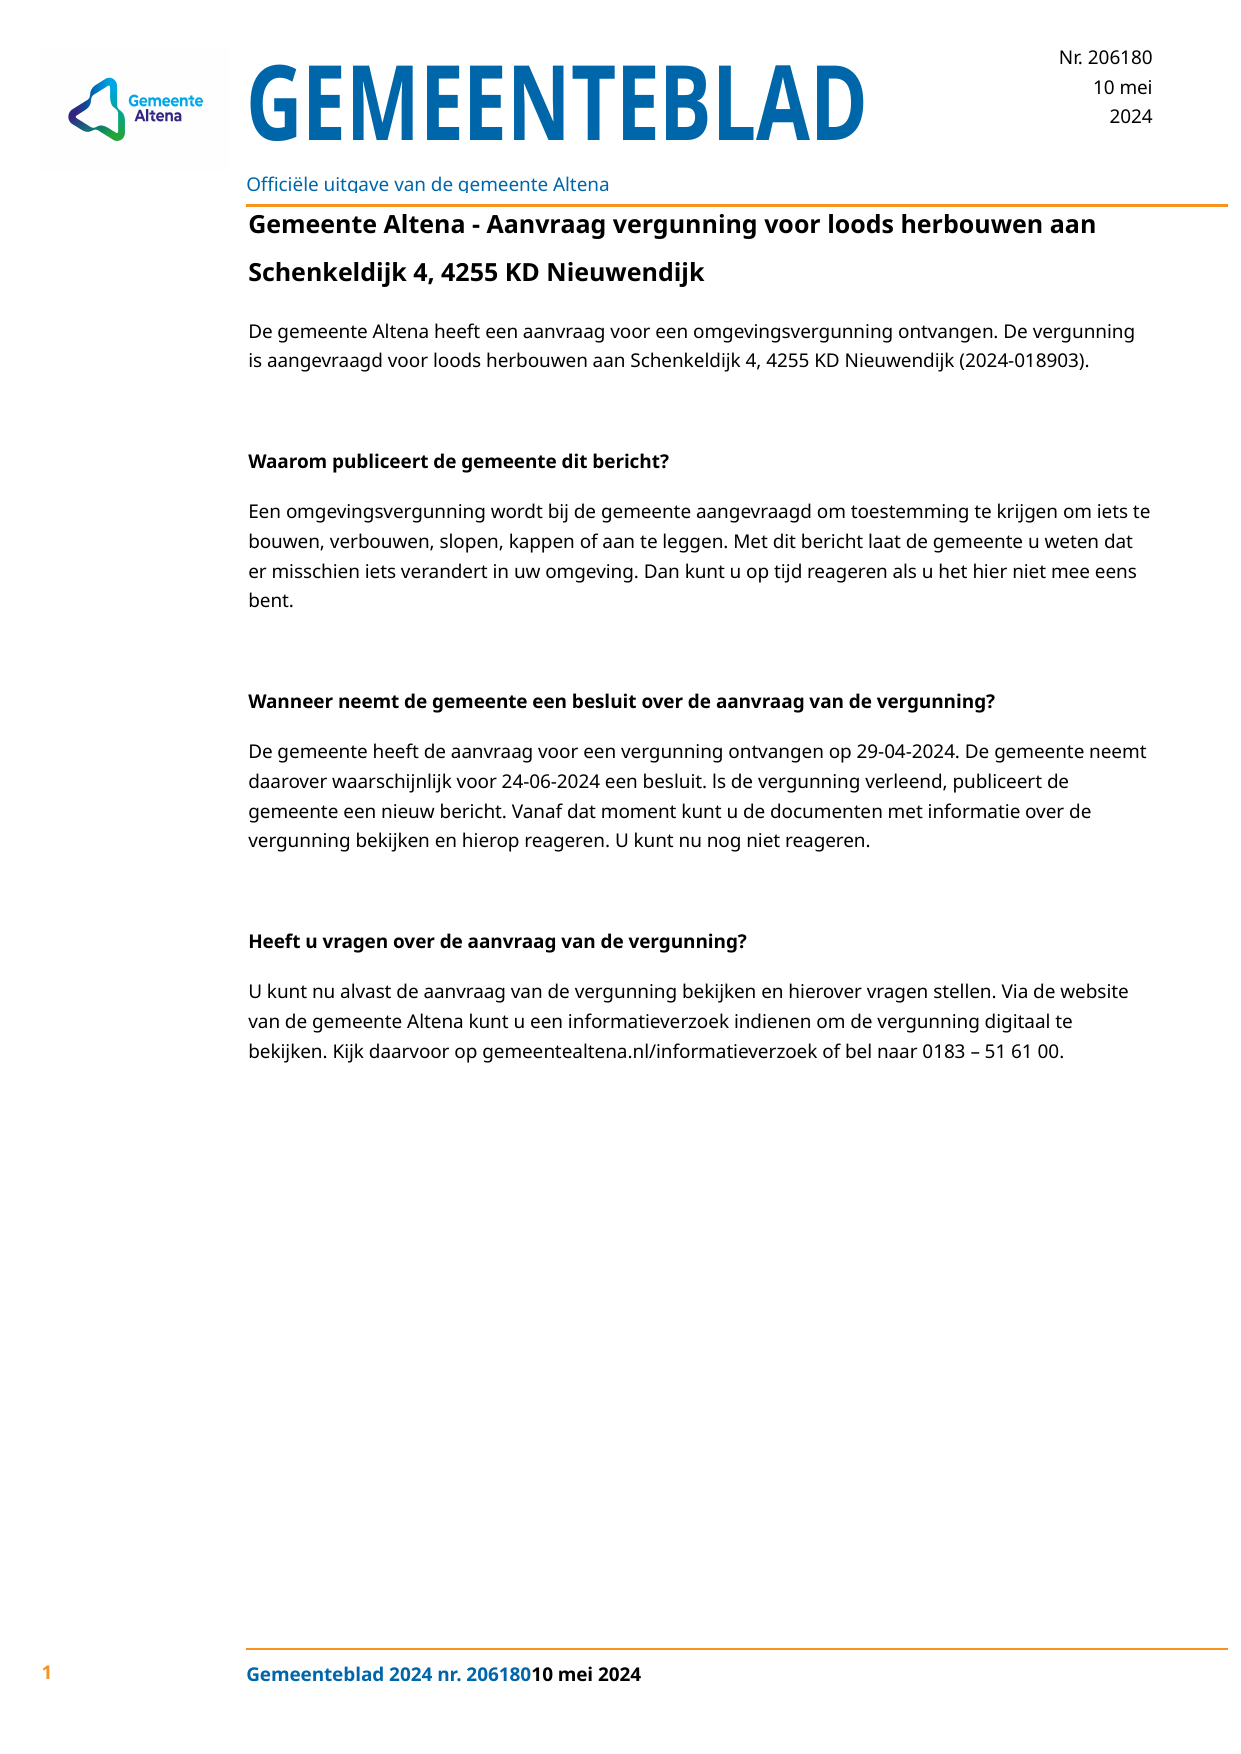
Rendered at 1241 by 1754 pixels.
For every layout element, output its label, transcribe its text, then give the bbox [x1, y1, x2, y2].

text U kunt nu alvast de aanvraag van de vergunning bekijken en hierover vragen stellen. Via de website van de gemeente Altena kunt u een informatieverzoek indienen om de vergunning digitaal te bekijken. Kijk daarvoor op gemeentealtena.nl/informatieverzoek of bel naar 0183 – 51 61 00. [248, 979, 1152, 1064]
text Waarom publiceert de gemeente dit bericht? [248, 448, 1152, 474]
text Een omgevingsvergunning wordt bij de gemeente aangevraagd om toestemming te krijgen om iets te bouwen, verbouwen, slopen, kappen of aan te leggen. Met dit bericht laat de gemeente u weten dat er misschien iets verandert in uw omgeving. Dan kunt u op tijd reageren als u het hier niet mee eens bent. [248, 499, 1152, 613]
text De gemeente Altena heeft een aanvraag voor een omgevingsvergunning ontvangen. De vergunning is aangevraagd voor loods herbouwen aan Schenkeldijk 4, 4255 KD Nieuwendijk (2024-018903). [248, 318, 1152, 373]
text Heeft u vragen over de aanvraag van de vergunning? [248, 928, 1152, 954]
text Gemeente Altena - Aanvraag vergunning voor loods herbouwen aan Schenkeldijk 4, 4255 KD Nieuwendijk [248, 207, 1152, 288]
text Wanneer neemt de gemeente een besluit over de aanvraag van de vergunning? [248, 688, 1152, 714]
text De gemeente heeft de aanvraag voor een vergunning ontvangen op 29-04-2024. De gemeente neemt daarover waarschijnlijk voor 24-06-2024 een besluit. ls de vergunning verleend, publiceert de gemeente een nieuw bericht. Vanaf dat moment kunt u de documenten met informatie over de vergunning bekijken en hierop reageren. U kunt nu nog niet reageren. [248, 739, 1152, 853]
picture [41, 47, 231, 172]
